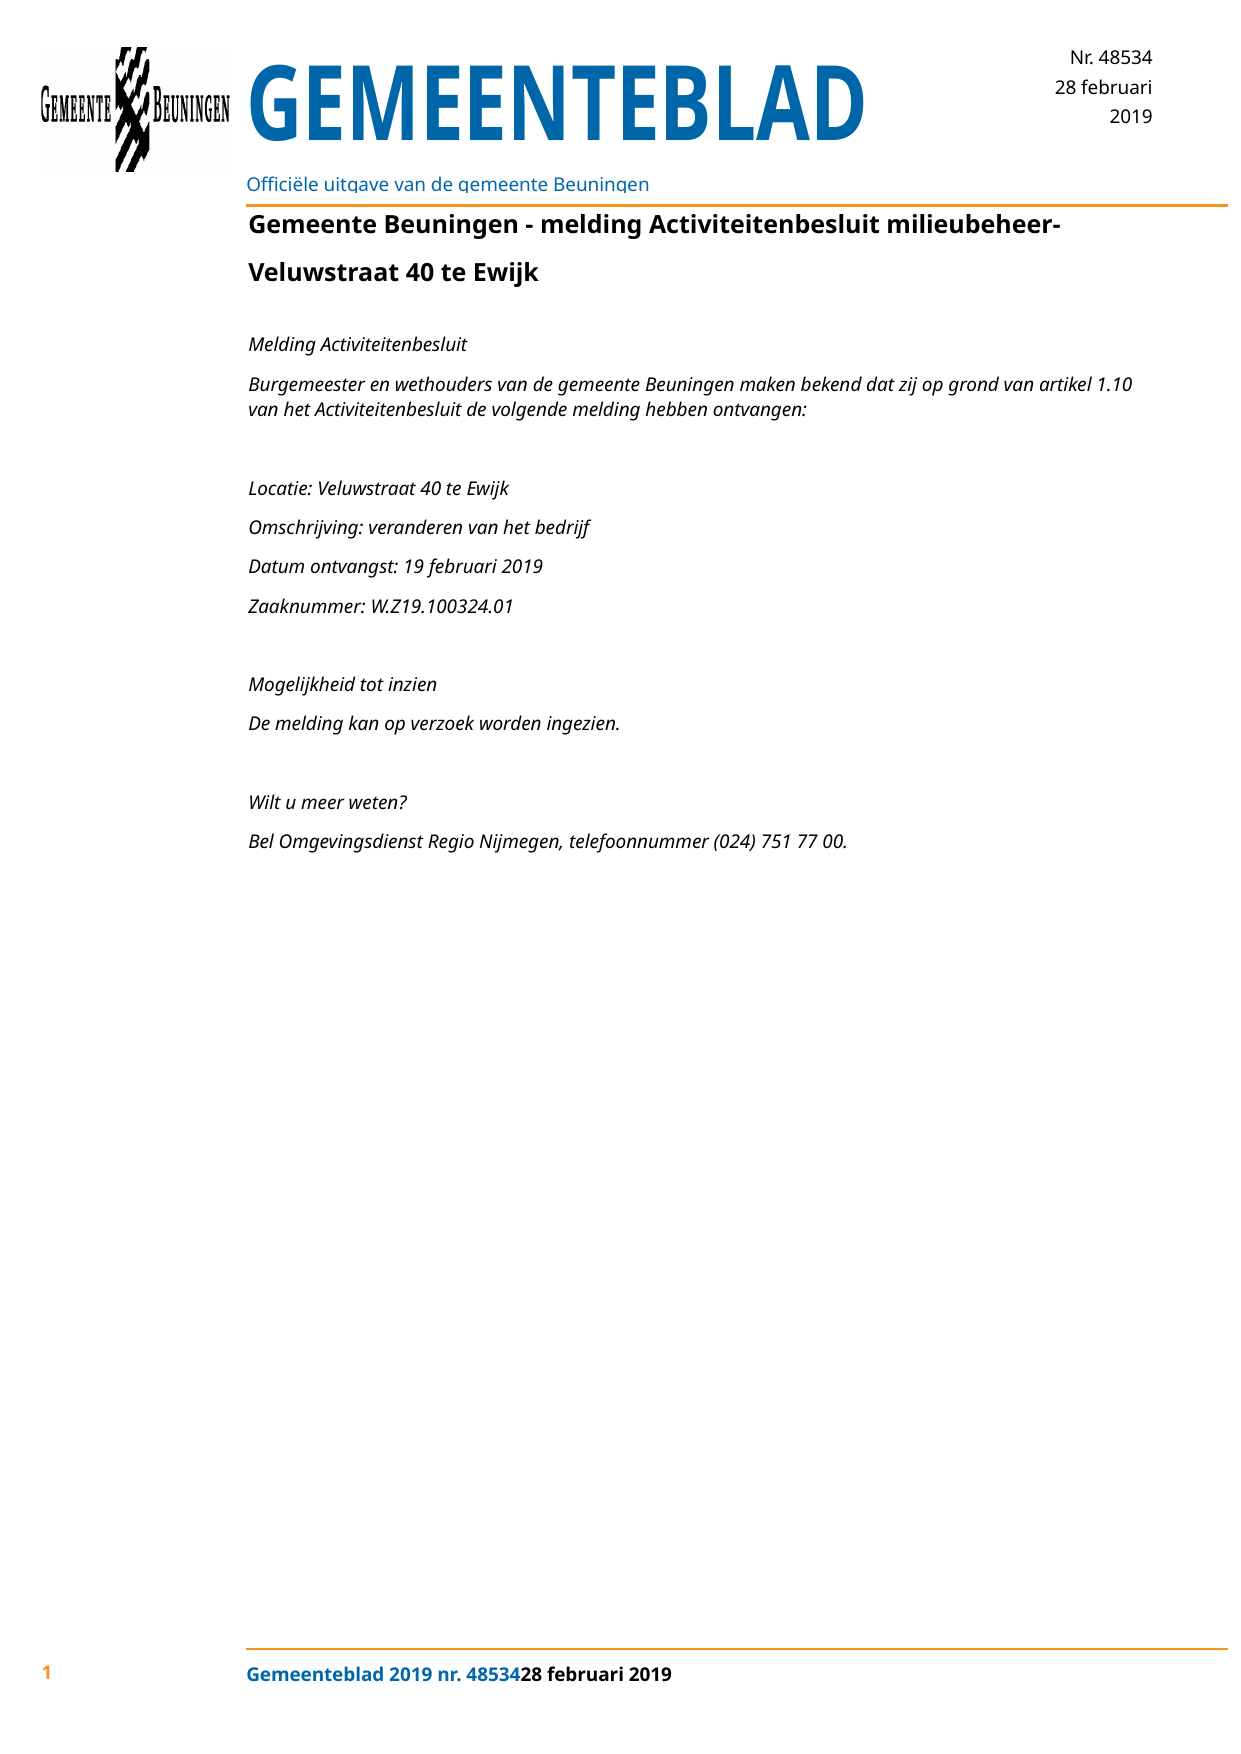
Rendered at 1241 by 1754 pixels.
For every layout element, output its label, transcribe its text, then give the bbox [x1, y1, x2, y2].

text Wilt u meer weten? [248, 789, 1152, 815]
text Zaaknummer: W.Z19.100324.01 [248, 593, 1152, 618]
text Melding Activiteitenbesluit [248, 331, 1152, 357]
text Burgemeester en wethouders van de gemeente Beuningen maken bekend dat zij op grond van artikel 1.10 van het Activiteitenbesluit de volgende melding hebben ontvangen: [248, 371, 1152, 422]
text Gemeente Beuningen - melding Activiteitenbesluit milieubeheer- Veluwstraat 40 te Ewijk [248, 207, 1152, 288]
text Locatie: Veluwstraat 40 te Ewijk [248, 475, 1152, 501]
text Datum ontvangst: 19 februari 2019 [248, 553, 1152, 579]
picture [41, 47, 231, 172]
text Bel Omgevingsdienst Regio Nijmegen, telefoonnummer (024) 751 77 00. [248, 828, 1152, 854]
text Mogelijkheid tot inzien [248, 671, 1152, 697]
text De melding kan op verzoek worden ingezien. [248, 711, 1152, 736]
text Omschrijving: veranderen van het bedrijf [248, 514, 1152, 540]
